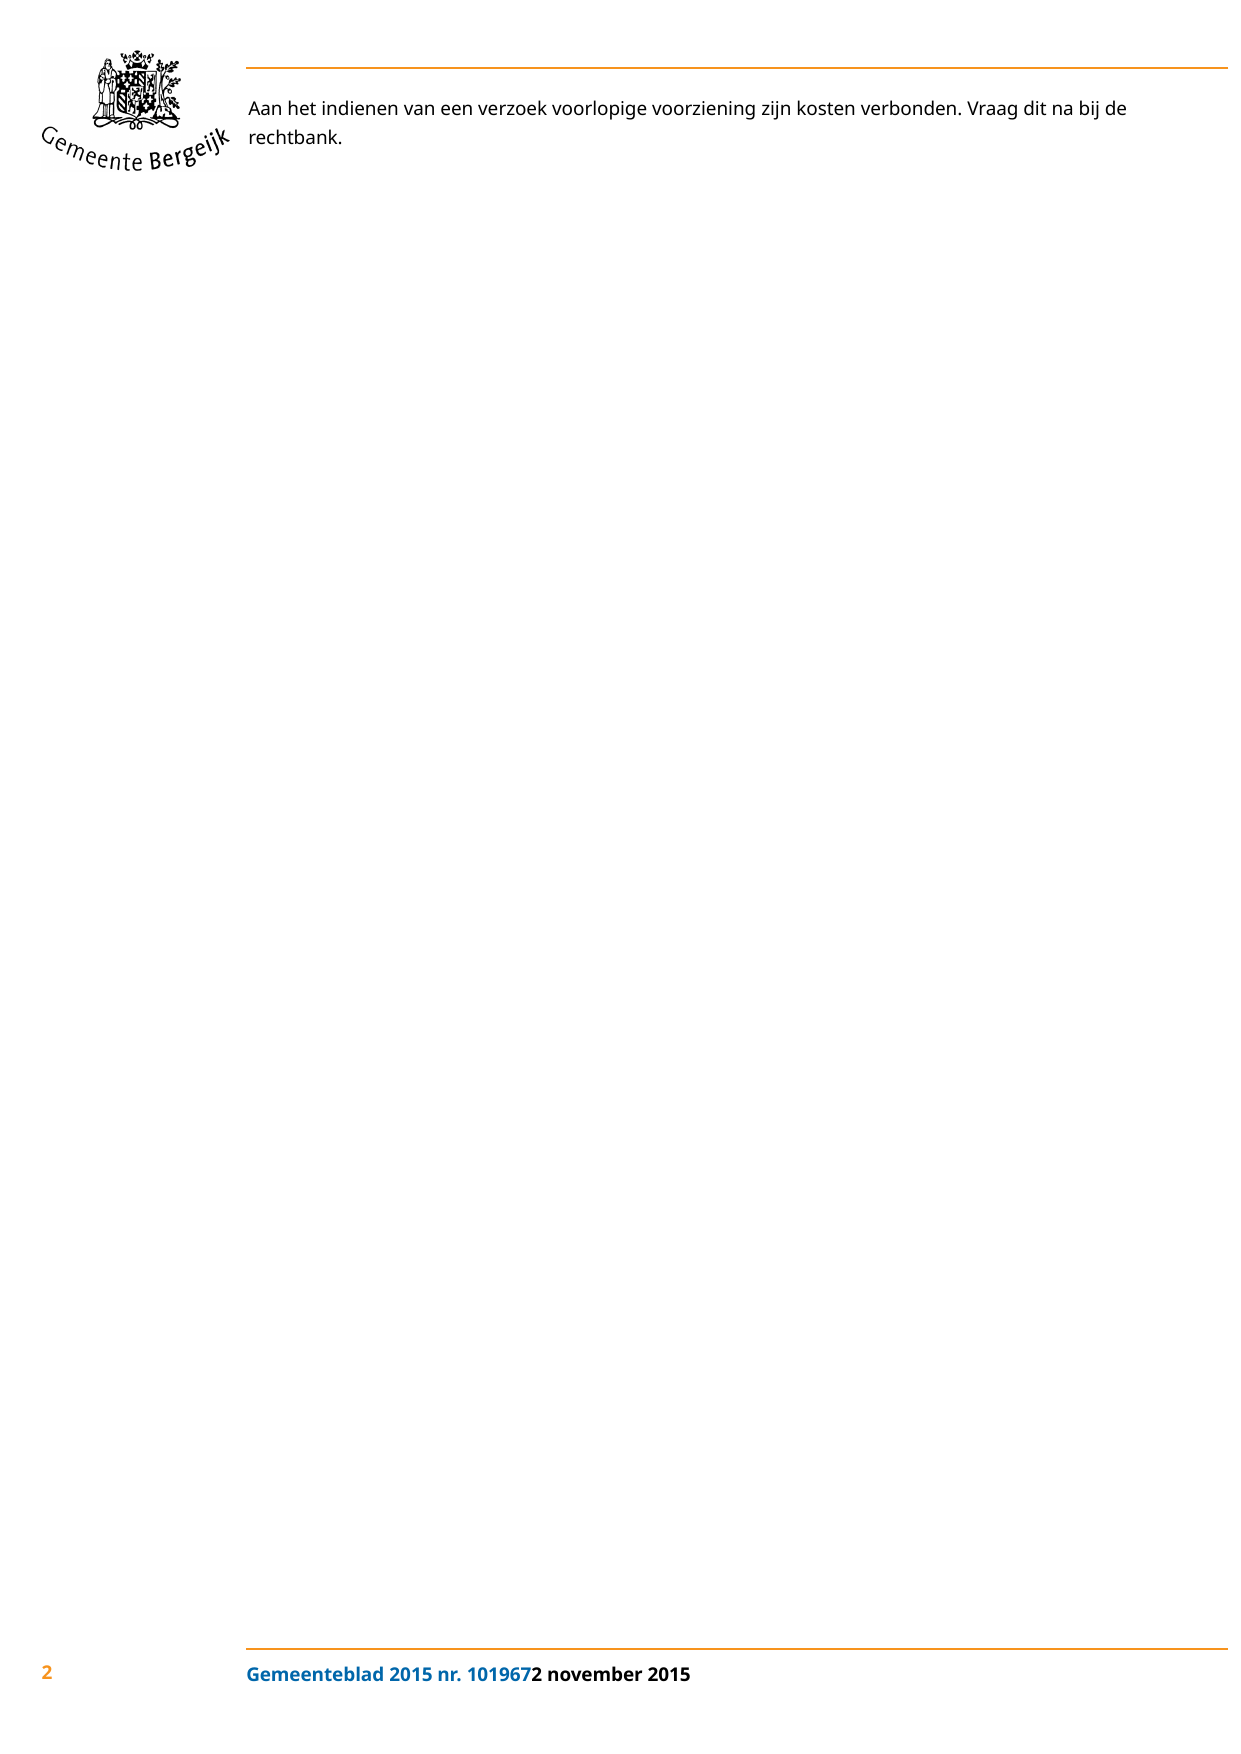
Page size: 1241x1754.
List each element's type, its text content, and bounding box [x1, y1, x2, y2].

picture [41, 47, 231, 172]
text Aan het indienen van een verzoek voorlopige voorziening zijn kosten verbonden. Vraag dit na bij de rechtbank. [248, 95, 1152, 150]
